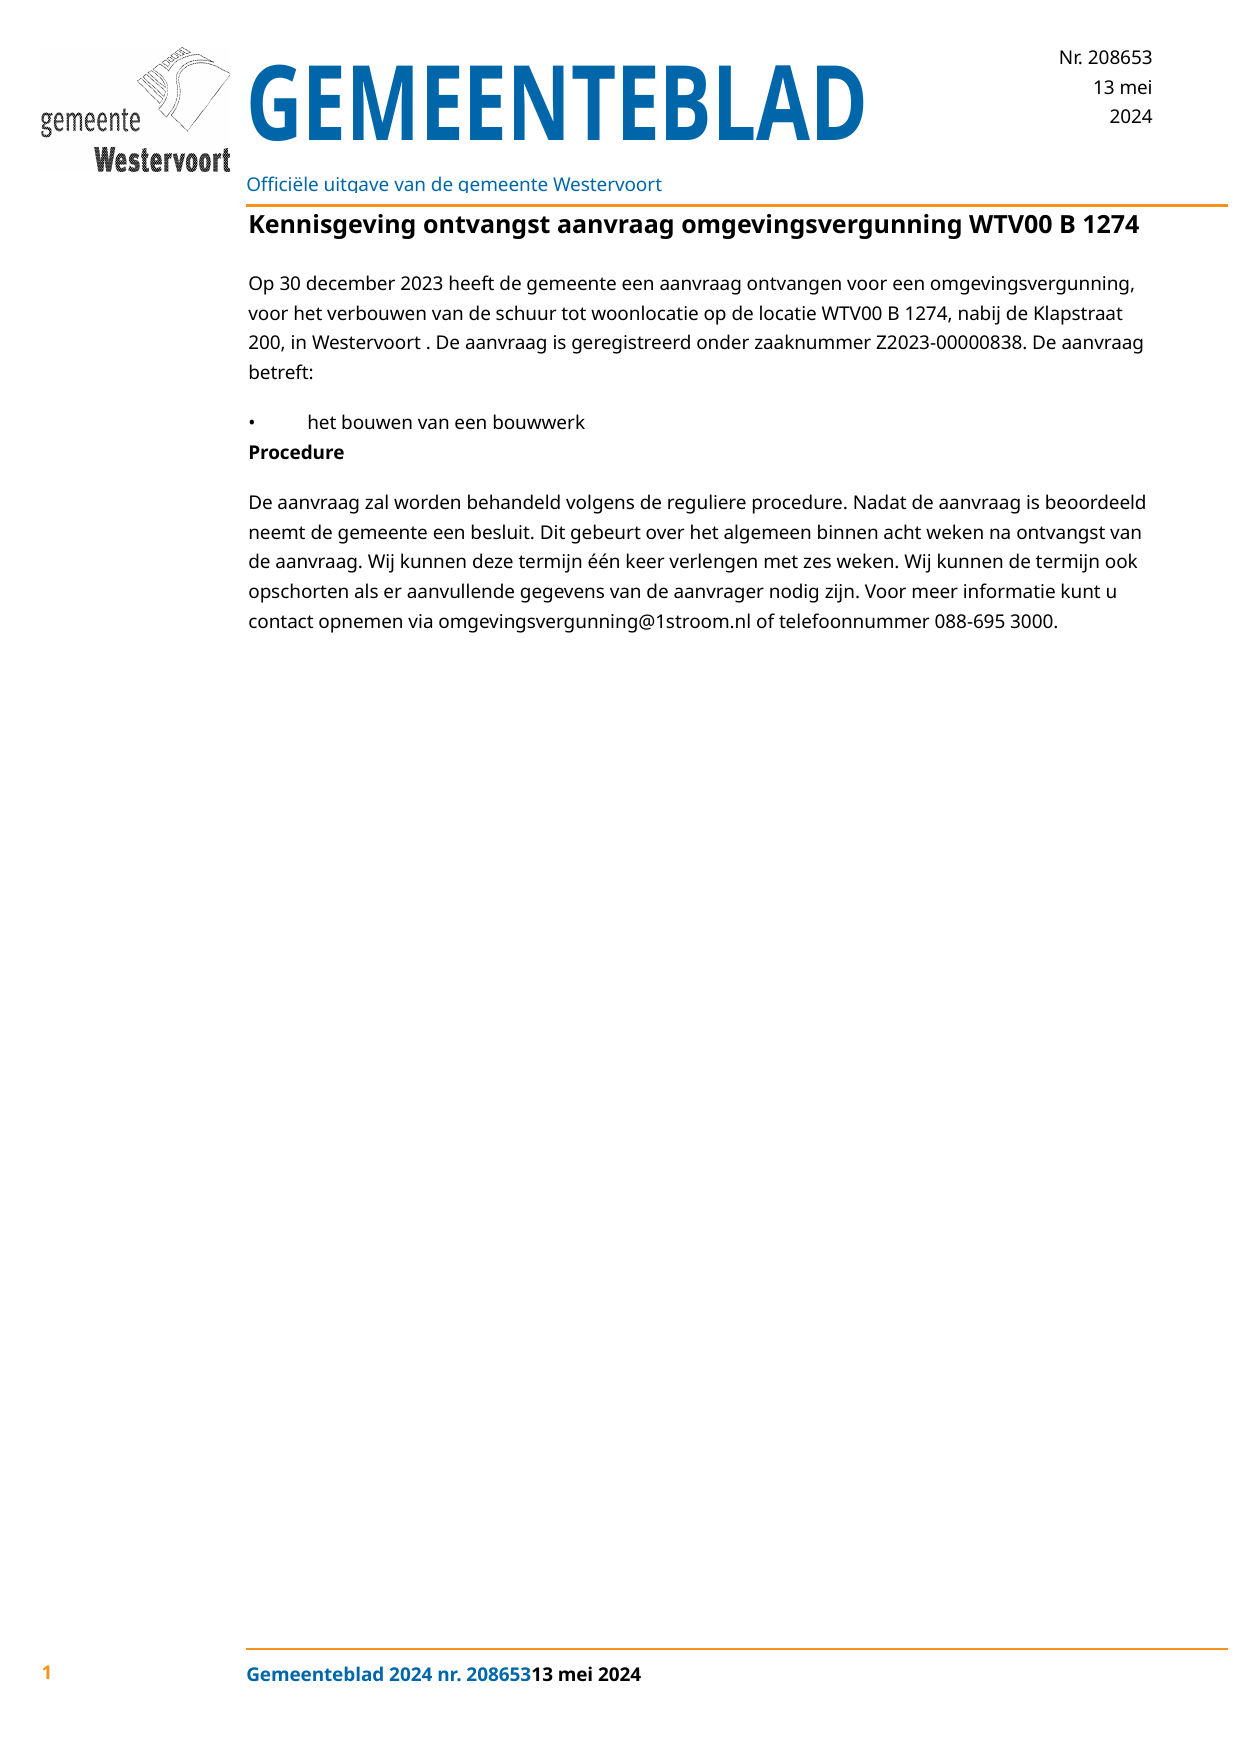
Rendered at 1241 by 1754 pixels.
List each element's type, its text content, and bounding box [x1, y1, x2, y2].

list het bouwen van een bouwwerk [248, 409, 1152, 435]
text Kennisgeving ontvangst aanvraag omgevingsvergunning WTV00 B 1274 [248, 207, 1152, 241]
text Procedure [248, 439, 1152, 465]
text De aanvraag zal worden behandeld volgens de reguliere procedure. Nadat de aanvraag is beoordeeld neemt de gemeente een besluit. Dit gebeurt over het algemeen binnen acht weken na ontvangst van de aanvraag. Wij kunnen deze termijn één keer verlengen met zes weken. Wij kunnen de termijn ook opschorten als er aanvullende gegevens van de aanvrager nodig zijn. Voor meer informatie kunt u contact opnemen via omgevingsvergunning@1stroom.nl of telefoonnummer 088-695 3000. [248, 489, 1152, 633]
picture [41, 47, 231, 172]
text Op 30 december 2023 heeft de gemeente een aanvraag ontvangen voor een omgevingsvergunning, voor het verbouwen van de schuur tot woonlocatie op de locatie WTV00 B 1274, nabij de Klapstraat 200, in Westervoort . De aanvraag is geregistreerd onder zaaknummer Z2023-00000838. De aanvraag betreft: [248, 270, 1152, 385]
